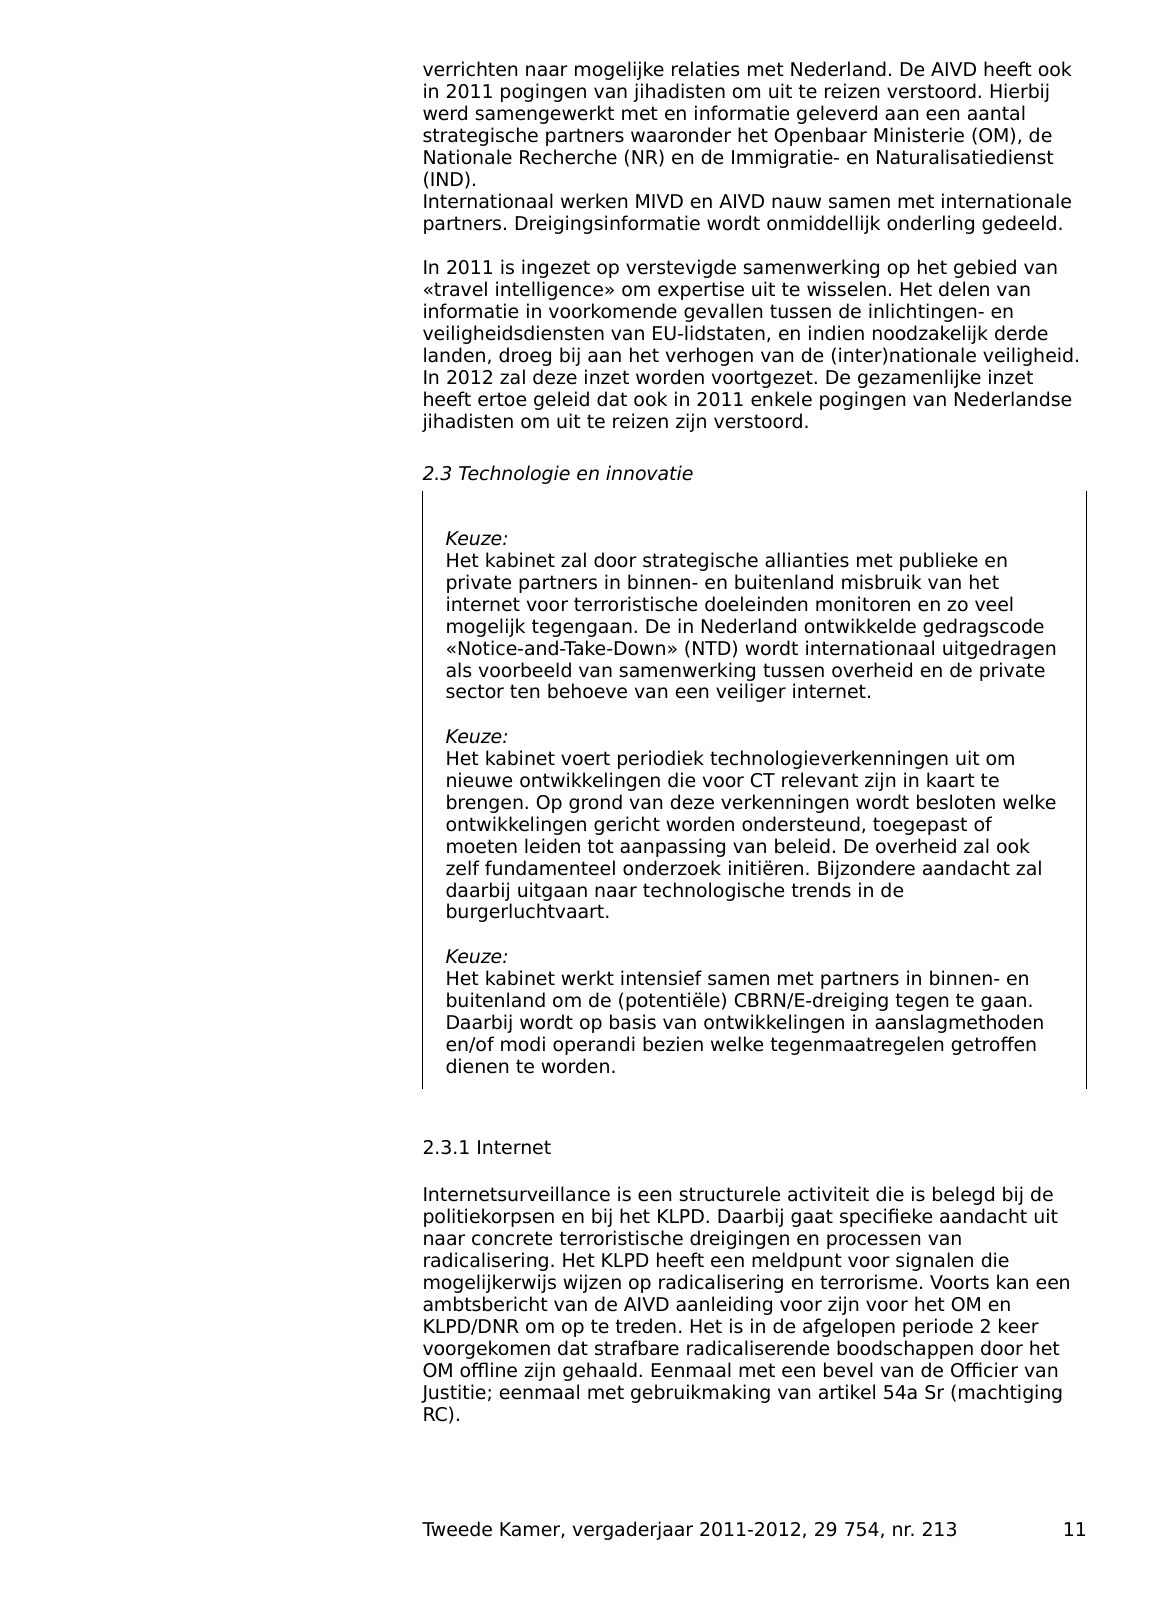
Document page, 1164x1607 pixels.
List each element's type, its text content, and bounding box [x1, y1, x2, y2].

table_header Keuze: Het kabinet zal door strategische allianties met publieke en private partners in binnen- en buitenland misbruik van het internet voor terroristische doeleinden monitoren en zo veel mogelijk tegengaan. De in Nederland ontwikkelde gedragscode «Notice-and-Take-Down» (NTD) wordt internationaal uitgedragen als voorbeeld van samenwerking tussen overheid en de private sector ten behoeve van een veiliger internet. Keuze: Het kabinet voert periodiek technologieverkenningen uit om nieuwe ontwikkelingen die voor CT relevant zijn in kaart te brengen. Op grond van deze verkenningen wordt besloten welke ontwikkelingen gericht worden ondersteund, toegepast of moeten leiden tot aanpassing van beleid. De overheid zal ook zelf fundamenteel onderzoek initiëren. Bijzondere aandacht zal daarbij uitgaan naar technologische trends in de burgerluchtvaart. Keuze: Het kabinet werkt intensief samen met partners in binnen- en buitenland om de (potentiële) CBRN/E-dreiging tegen te gaan. Daarbij wordt op basis van ontwikkelingen in aanslagmethoden en/of modi operandi bezien welke tegenmaatregelen getroffen dienen te worden. [423, 491, 1086, 1089]
text Internetsurveillance is een structurele activiteit die is belegd bij de politiekorpsen en bij het KLPD. Daarbij gaat specifieke aandacht uit naar concrete terroristische dreigingen en processen van radicalisering. Het KLPD heeft een meldpunt voor signalen die mogelijkerwijs wijzen op radicalisering en terrorisme. Voorts kan een ambtsbericht van de AIVD aanleiding voor zijn voor het OM en KLPD/DNR om op te treden. Het is in de afgelopen periode 2 keer voorgekomen dat strafbare radicaliserende boodschappen door het OM offline zijn gehaald. Eenmaal met een bevel van de Officier van Justitie; eenmaal met gebruikmaking van artikel 54a Sr (machtiging RC). [422, 1184, 1087, 1426]
text Internationaal werken MIVD en AIVD nauw samen met internationale partners. Dreigingsinformatie wordt onmiddellijk onderling gedeeld. [422, 191, 1087, 235]
text In 2011 is ingezet op verstevigde samenwerking op het gebied van «travel intelligence» om expertise uit te wisselen. Het delen van informatie in voorkomende gevallen tussen de inlichtingen- en veiligheidsdiensten van EU-lidstaten, en indien noodzakelijk derde landen, droeg bij aan het verhogen van de (inter)nationale veiligheid. In 2012 zal deze inzet worden voortgezet. De gezamenlijke inzet heeft ertoe geleid dat ook in 2011 enkele pogingen van Nederlandse jihadisten om uit te reizen zijn verstoord. [422, 257, 1087, 433]
subtitle 2.3.1 Internet [422, 1137, 1087, 1159]
text verrichten naar mogelijke relaties met Nederland. De AIVD heeft ook in 2011 pogingen van jihadisten om uit te reizen verstoord. Hierbij werd samengewerkt met en informatie geleverd aan een aantal strategische partners waaronder het Openbaar Ministerie (OM), de Nationale Recherche (NR) en de Immigratie- en Naturalisatiedienst (IND). [422, 59, 1087, 191]
subtitle 2.3 Technologie en innovatie [422, 463, 1087, 485]
